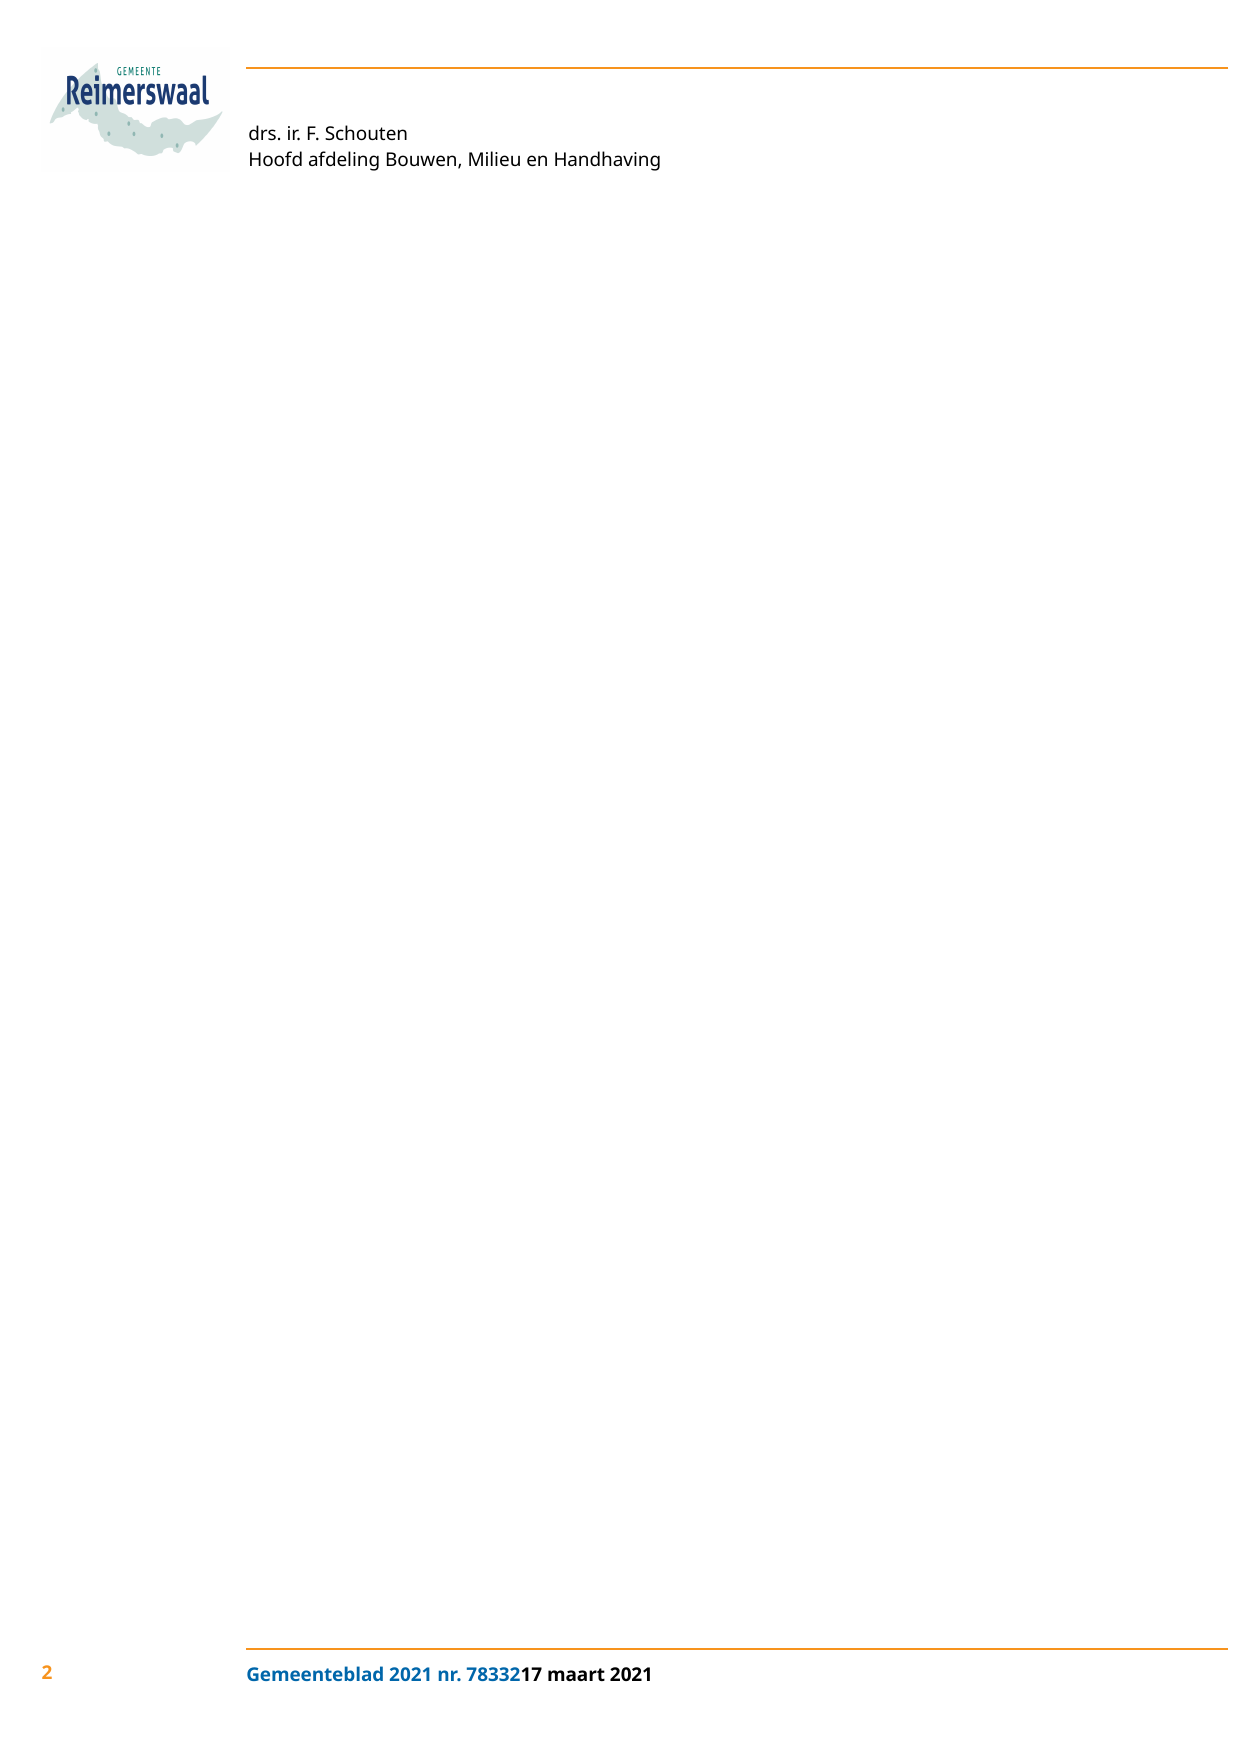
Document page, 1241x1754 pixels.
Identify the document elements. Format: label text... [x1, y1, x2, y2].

text Hoofd afdeling Bouwen, Milieu en Handhaving [248, 146, 1152, 172]
picture [41, 47, 231, 172]
text drs. ir. F. Schouten [248, 121, 1152, 146]
